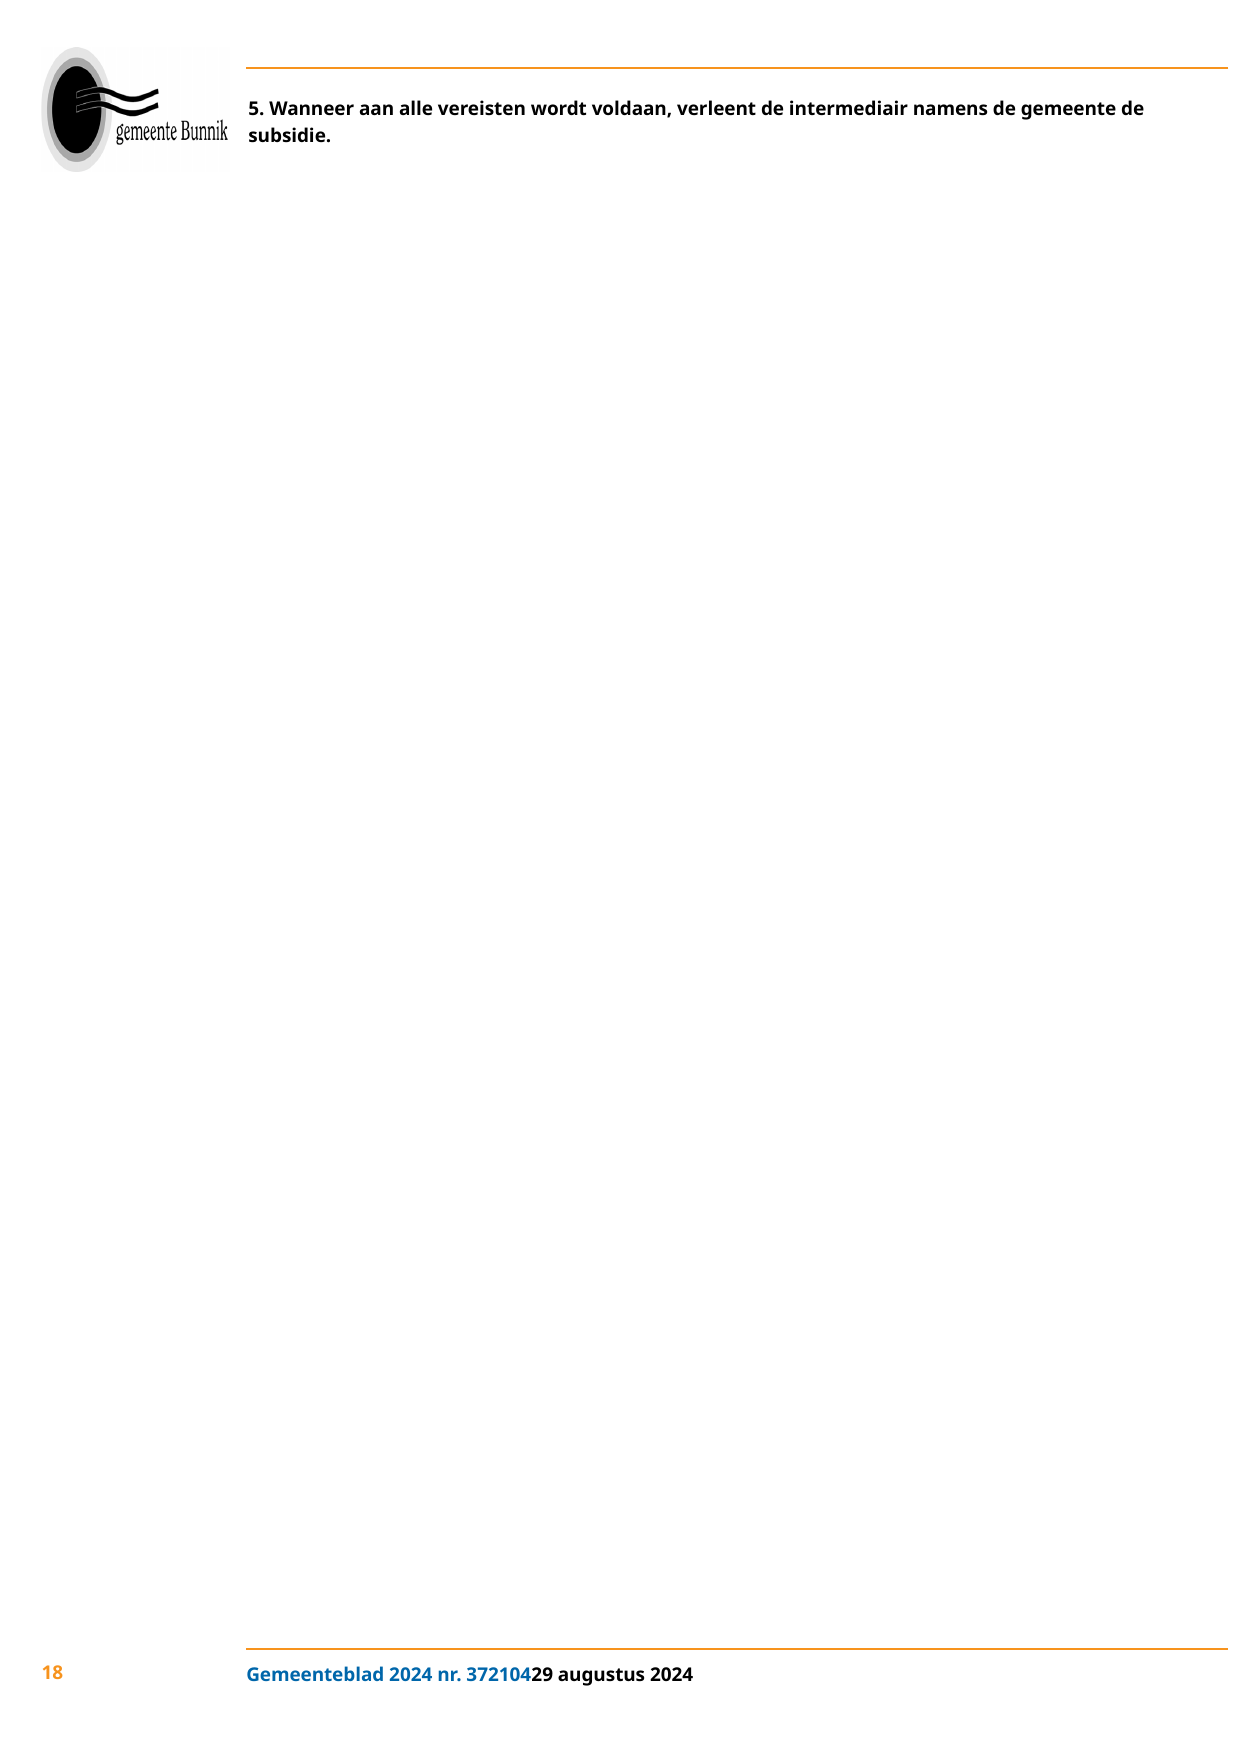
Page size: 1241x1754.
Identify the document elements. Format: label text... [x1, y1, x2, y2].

picture [41, 47, 231, 172]
text 5. Wanneer aan alle vereisten wordt voldaan, verleent de intermediair namens de gemeente de subsidie. [248, 95, 1152, 149]
